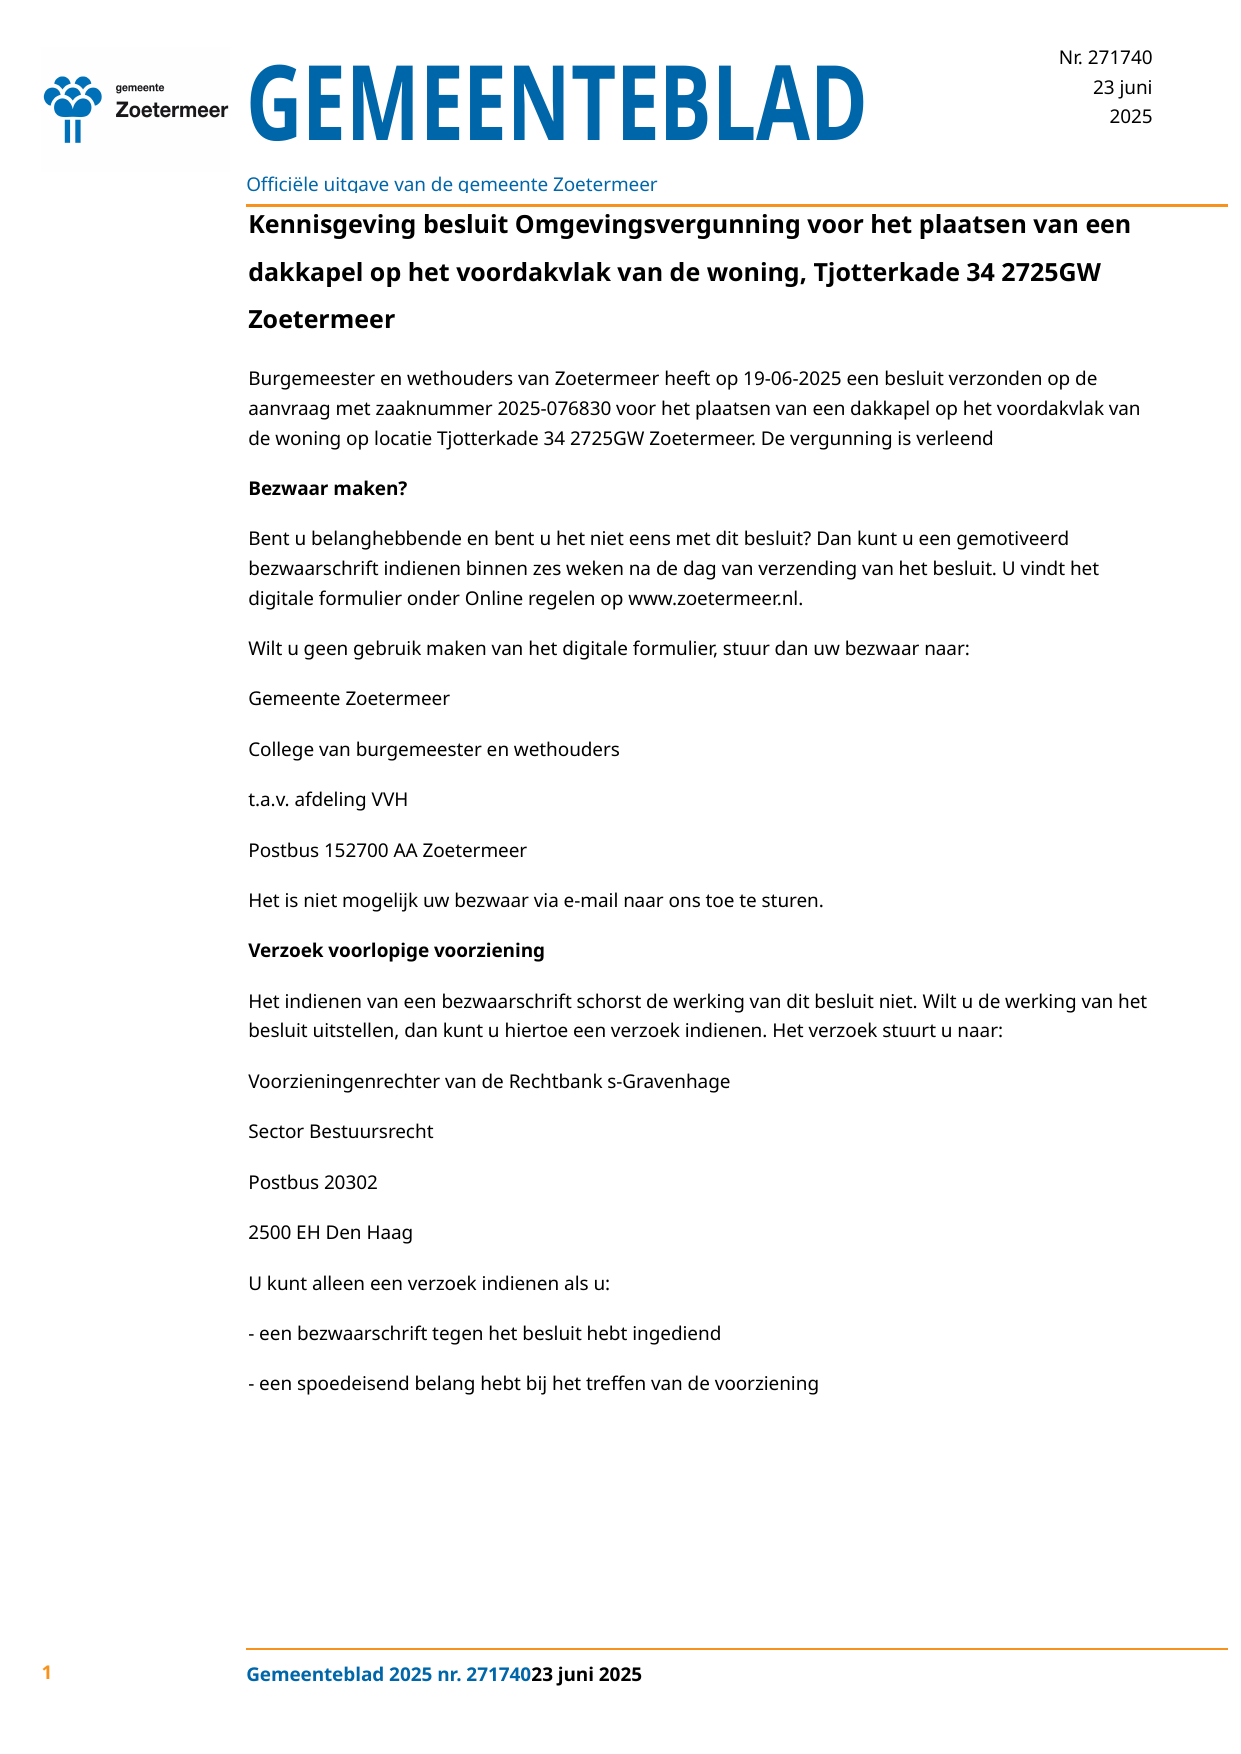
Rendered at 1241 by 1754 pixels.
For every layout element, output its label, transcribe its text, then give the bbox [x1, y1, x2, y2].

text U kunt alleen een verzoek indienen als u: [248, 1270, 1152, 1295]
text Verzoek voorlopige voorziening [248, 938, 1152, 963]
text Voorzieningenrechter van de Rechtbank s-Gravenhage [248, 1068, 1152, 1094]
text Burgemeester en wethouders van Zoetermeer heeft op 19-06-2025 een besluit verzonden op de aanvraag met zaaknummer 2025-076830 voor het plaatsen van een dakkapel op het voordakvlak van de woning op locatie Tjotterkade 34 2725GW Zoetermeer. De vergunning is verleend [248, 366, 1152, 450]
picture [41, 47, 231, 172]
text - een spoedeisend belang hebt bij het treffen van de voorziening [248, 1371, 1152, 1396]
text College van burgemeester en wethouders [248, 736, 1152, 762]
text Postbus 20302 [248, 1169, 1152, 1194]
text Wilt u geen gebruik maken van het digitale formulier, stuur dan uw bezwaar naar: [248, 635, 1152, 661]
text 2500 EH Den Haag [248, 1219, 1152, 1245]
text Postbus 152700 AA Zoetermeer [248, 837, 1152, 862]
text Kennisgeving besluit Omgevingsvergunning voor het plaatsen van een dakkapel op het voordakvlak van de woning, Tjotterkade 34 2725GW Zoetermeer [248, 207, 1152, 336]
text Bezwaar maken? [248, 475, 1152, 501]
text Gemeente Zoetermeer [248, 686, 1152, 711]
text Sector Bestuursrecht [248, 1118, 1152, 1144]
text t.a.v. afdeling VVH [248, 786, 1152, 812]
text Het indienen van een bezwaarschrift schorst de werking van dit besluit niet. Wilt u de werking van het besluit uitstellen, dan kunt u hiertoe een verzoek indienen. Het verzoek stuurt u naar: [248, 988, 1152, 1043]
text Het is niet mogelijk uw bezwaar via e-mail naar ons toe te sturen. [248, 887, 1152, 913]
text - een bezwaarschrift tegen het besluit hebt ingediend [248, 1320, 1152, 1346]
text Bent u belanghebbende en bent u het niet eens met dit besluit? Dan kunt u een gemotiveerd bezwaarschrift indienen binnen zes weken na de dag van verzending van het besluit. U vindt het digitale formulier onder Online regelen op www.zoetermeer.nl. [248, 526, 1152, 610]
